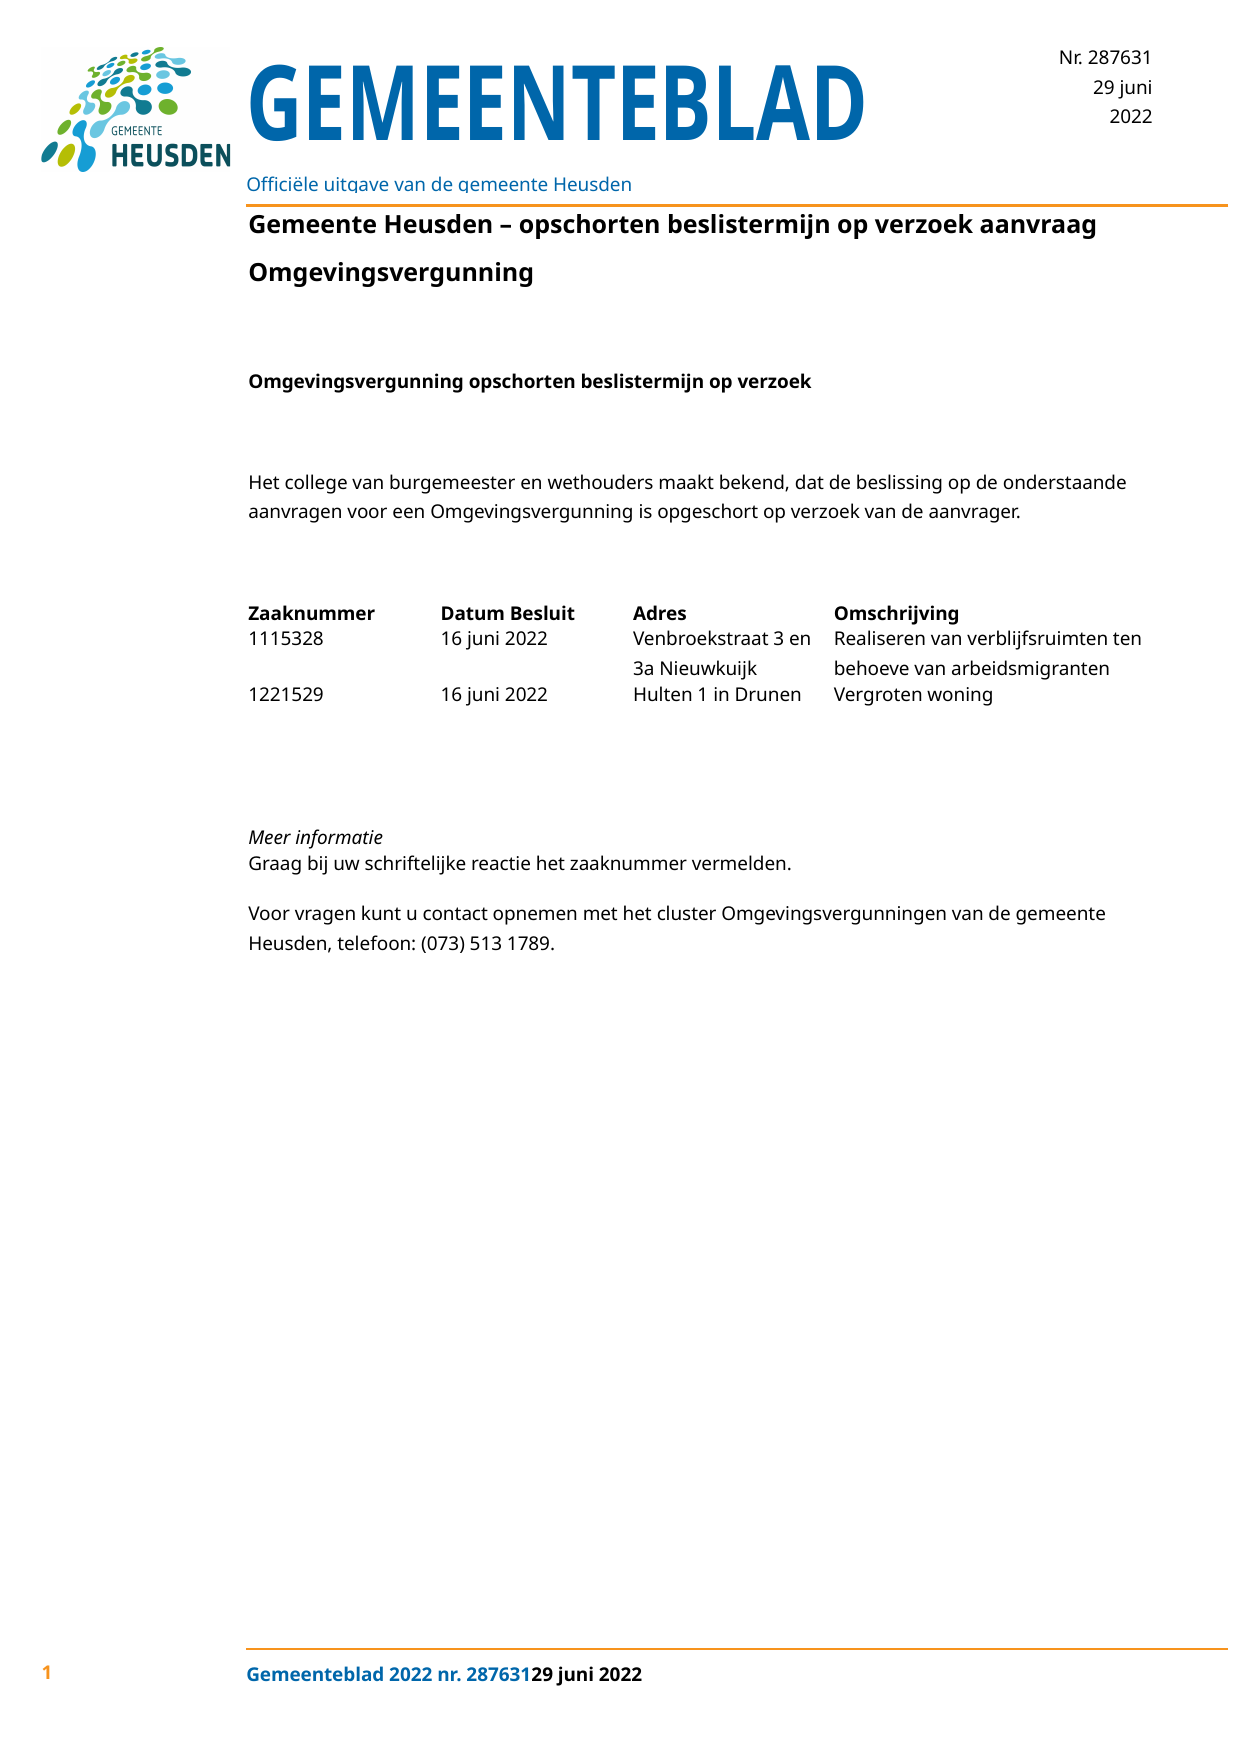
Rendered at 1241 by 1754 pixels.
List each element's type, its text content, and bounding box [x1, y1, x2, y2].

table_cell 1115328 [248, 625, 440, 681]
table_header Adres [633, 600, 834, 625]
table_cell Venbroekstraat 3 en 3a Nieuwkuijk [633, 625, 834, 681]
table_header Datum Besluit [440, 600, 633, 625]
table_cell Realiseren van verblijfsruimten ten behoeve van arbeidsmigranten [834, 625, 1152, 681]
text Omgevingsvergunning opschorten beslistermijn op verzoek [248, 368, 1152, 394]
table_header Zaaknummer [248, 600, 440, 625]
picture [41, 47, 231, 172]
text Voor vragen kunt u contact opnemen met het cluster Omgevingsvergunningen van de gemeente Heusden, telefoon: (073) 513 1789. [248, 900, 1152, 956]
table_cell Hulten 1 in Drunen [633, 681, 834, 706]
table_cell 16 juni 2022 [440, 625, 633, 681]
text Graag bij uw schriftelijke reactie het zaaknummer vermelden. [248, 850, 1152, 876]
text Het college van burgemeester en wethouders maakt bekend, dat de beslissing op de onderstaande aanvragen voor een Omgevingsvergunning is opgeschort op verzoek van de aanvrager. [248, 469, 1152, 524]
table_cell 16 juni 2022 [440, 681, 633, 706]
table_header Omschrijving [834, 600, 1152, 625]
text Meer informatie [248, 824, 1152, 850]
table_cell Vergroten woning [834, 681, 1152, 706]
table_cell 1221529 [248, 681, 440, 706]
text Gemeente Heusden – opschorten beslistermijn op verzoek aanvraag Omgevingsvergunning [248, 207, 1152, 288]
